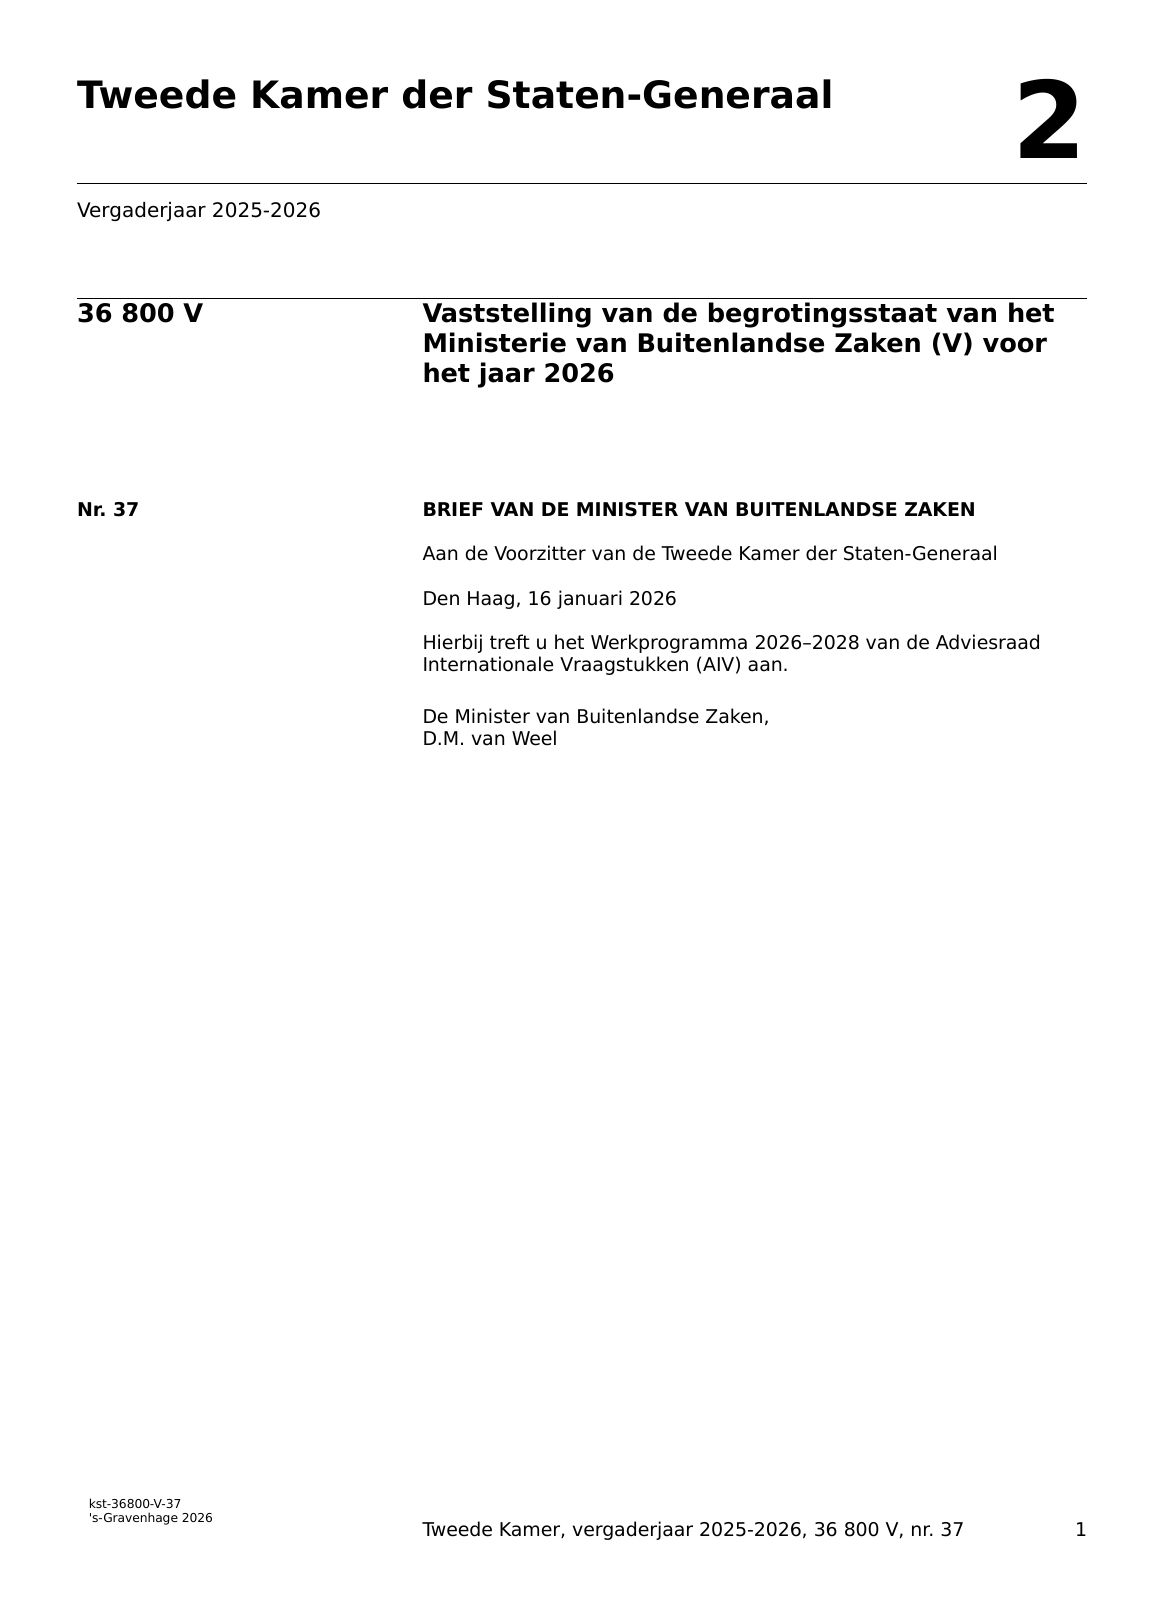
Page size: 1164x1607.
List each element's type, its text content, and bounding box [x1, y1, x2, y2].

text 's-Gravenhage 2026 [88, 1511, 323, 1525]
table_header Tweede Kamer der Staten-Generaal [77, 59, 886, 183]
text De Minister van Buitenlandse Zaken, D.M. van Weel [422, 706, 1087, 749]
subtitle 36 800 V Vaststelling van de begrotingsstaat van het Ministerie van Buitenlandse Zaken (V) voor het jaar 2026 [77, 299, 1087, 388]
text Hierbij treft u het Werkprogramma 2026–2028 van de Adviesraad Internationale Vraagstukken (AIV) aan. [422, 632, 1087, 676]
table_header 2 [886, 59, 1087, 183]
subtitle Nr. 37 BRIEF VAN DE MINISTER VAN BUITENLANDSE ZAKEN [77, 499, 1087, 521]
text Den Haag, 16 januari 2026 [422, 587, 1087, 609]
text Aan de Voorzitter van de Tweede Kamer der Staten-Generaal [422, 543, 1087, 565]
table_cell Vergaderjaar 2025-2026 [77, 184, 1087, 298]
text kst-36800-V-37 [88, 1497, 323, 1511]
